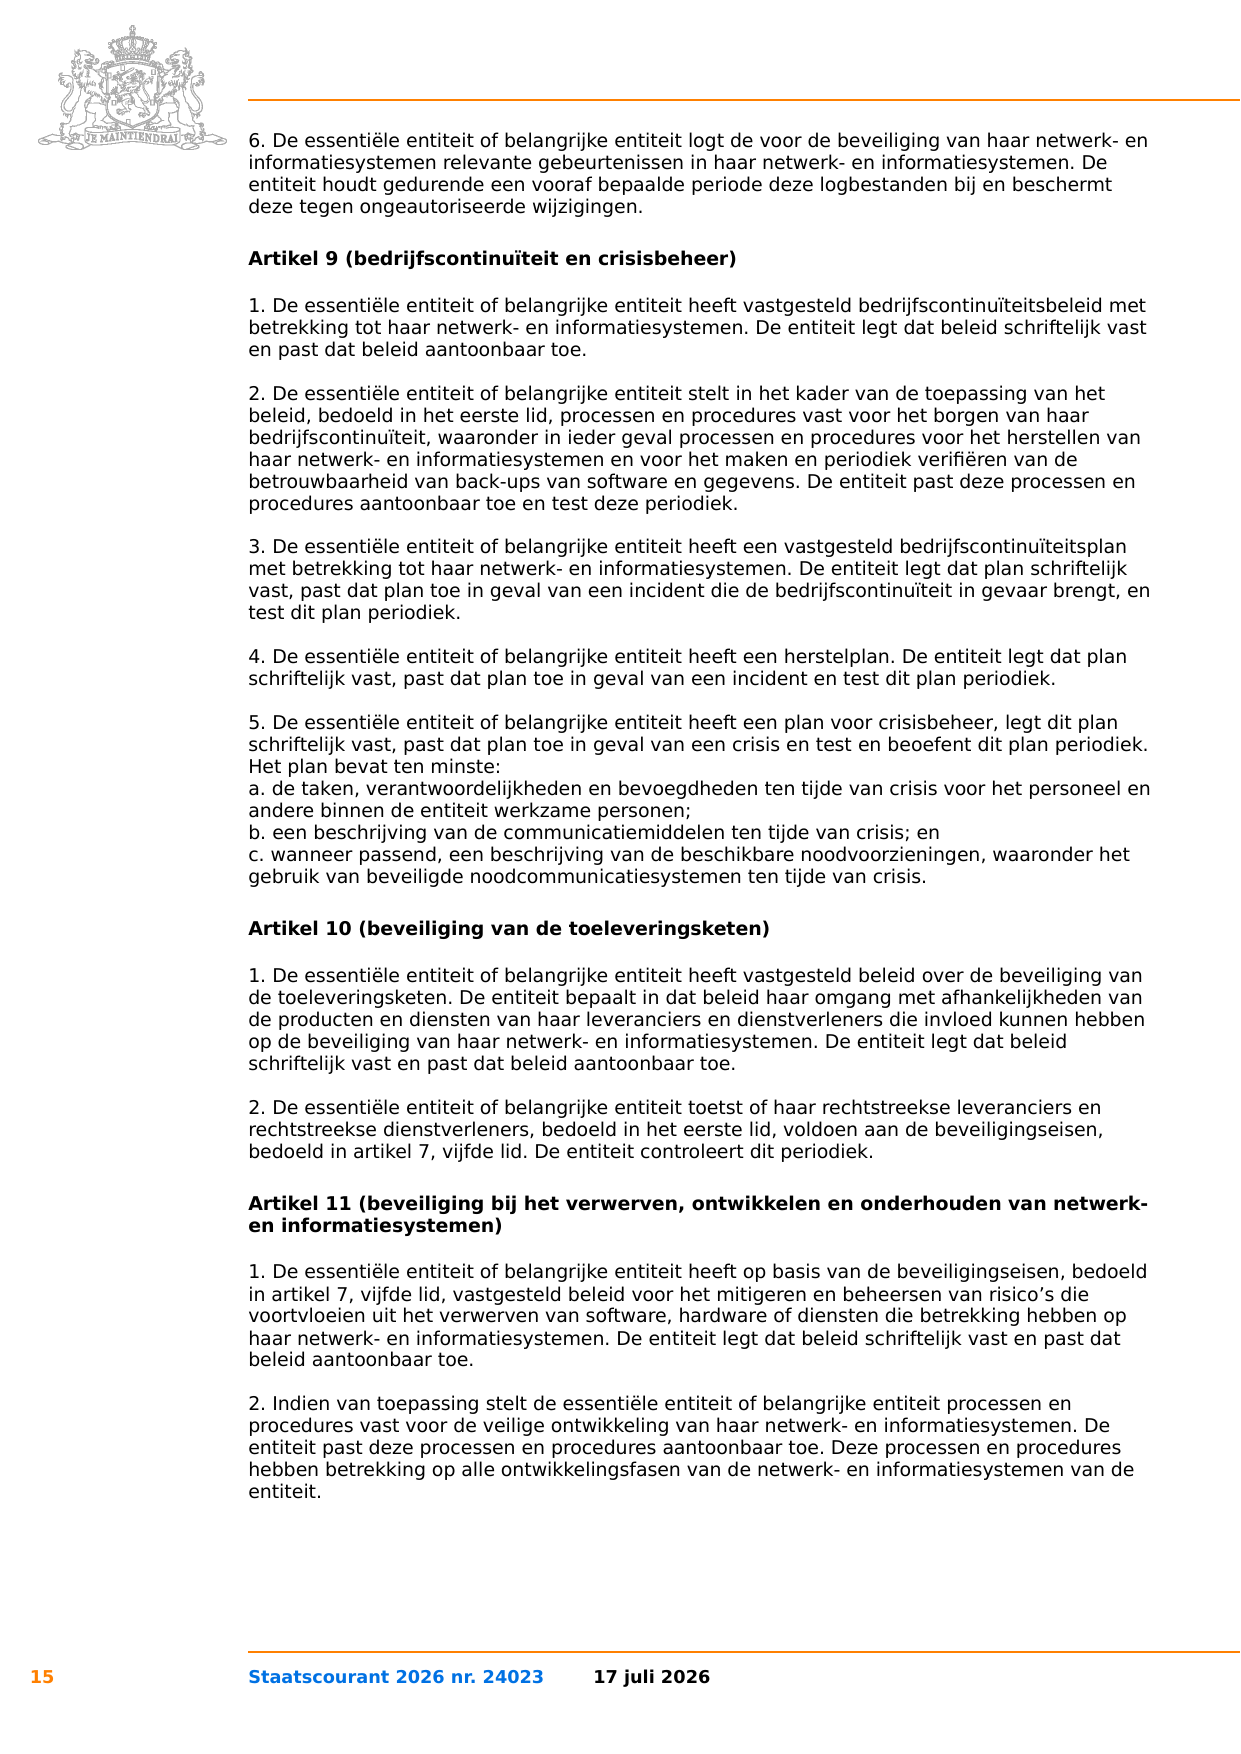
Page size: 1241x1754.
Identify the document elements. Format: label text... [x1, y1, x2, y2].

text 4. De essentiële entiteit of belangrijke entiteit heeft een herstelplan. De entiteit legt dat plan schriftelijk vast, past dat plan toe in geval van een incident en test dit plan periodiek. [248, 646, 1163, 690]
subtitle Artikel 10 (beveiliging van de toeleveringsketen) [248, 918, 1163, 940]
text 2. Indien van toepassing stelt de essentiële entiteit of belangrijke entiteit processen en procedures vast voor de veilige ontwikkeling van haar netwerk- en informatiesystemen. De entiteit past deze processen en procedures aantoonbaar toe. Deze processen en procedures hebben betrekking op alle ontwikkelingsfasen van de netwerk- en informatiesystemen van de entiteit. [248, 1393, 1163, 1503]
subtitle Artikel 9 (bedrijfscontinuïteit en crisisbeheer) [248, 248, 1163, 270]
text 2. De essentiële entiteit of belangrijke entiteit stelt in het kader van de toepassing van het beleid, bedoeld in het eerste lid, processen en procedures vast voor het borgen van haar bedrijfscontinuïteit, waaronder in ieder geval processen en procedures voor het herstellen van haar netwerk- en informatiesystemen en voor het maken en periodiek verifiëren van de betrouwbaarheid van back-ups van software en gegevens. De entiteit past deze processen en procedures aantoonbaar toe en test deze periodiek. [248, 383, 1163, 514]
subtitle Artikel 11 (beveiliging bij het verwerven, ontwikkelen en onderhouden van netwerk- en informatiesystemen) [248, 1192, 1163, 1236]
text 1. De essentiële entiteit of belangrijke entiteit heeft op basis van de beveiligingseisen, bedoeld in artikel 7, vijfde lid, vastgesteld beleid voor het mitigeren en beheersen van risico’s die voortvloeien uit het verwerven van software, hardware of diensten die betrekking hebben op haar netwerk- en informatiesystemen. De entiteit legt dat beleid schriftelijk vast en past dat beleid aantoonbaar toe. [248, 1261, 1163, 1371]
text 1. De essentiële entiteit of belangrijke entiteit heeft vastgesteld bedrijfscontinuïteitsbeleid met betrekking tot haar netwerk- en informatiesystemen. De entiteit legt dat beleid schriftelijk vast en past dat beleid aantoonbaar toe. [248, 295, 1163, 361]
text 2. De essentiële entiteit of belangrijke entiteit toetst of haar rechtstreekse leveranciers en rechtstreekse dienstverleners, bedoeld in het eerste lid, voldoen aan de beveiligingseisen, bedoeld in artikel 7, vijfde lid. De entiteit controleert dit periodiek. [248, 1097, 1163, 1162]
text 6. De essentiële entiteit of belangrijke entiteit logt de voor de beveiliging van haar netwerk- en informatiesystemen relevante gebeurtenissen in haar netwerk- en informatiesystemen. De entiteit houdt gedurende een vooraf bepaalde periode deze logbestanden bij en beschermt deze tegen ongeautoriseerde wijzigingen. [248, 130, 1163, 218]
text 5. De essentiële entiteit of belangrijke entiteit heeft een plan voor crisisbeheer, legt dit plan schriftelijk vast, past dat plan toe in geval van een crisis en test en beoefent dit plan periodiek. Het plan bevat ten minste: [248, 712, 1163, 778]
text b. een beschrijving van de communicatiemiddelen ten tijde van crisis; en [248, 822, 1163, 844]
text c. wanneer passend, een beschrijving van de beschikbare noodvoorzieningen, waaronder het gebruik van beveiligde noodcommunicatiesystemen ten tijde van crisis. [248, 844, 1163, 888]
picture [38, 25, 227, 150]
text a. de taken, verantwoordelijkheden en bevoegdheden ten tijde van crisis voor het personeel en andere binnen de entiteit werkzame personen; [248, 778, 1163, 822]
text 3. De essentiële entiteit of belangrijke entiteit heeft een vastgesteld bedrijfscontinuïteitsplan met betrekking tot haar netwerk- en informatiesystemen. De entiteit legt dat plan schriftelijk vast, past dat plan toe in geval van een incident die de bedrijfscontinuïteit in gevaar brengt, en test dit plan periodiek. [248, 536, 1163, 624]
text 1. De essentiële entiteit of belangrijke entiteit heeft vastgesteld beleid over de beveiliging van de toeleveringsketen. De entiteit bepaalt in dat beleid haar omgang met afhankelijkheden van de producten en diensten van haar leveranciers en dienstverleners die invloed kunnen hebben op de beveiliging van haar netwerk- en informatiesystemen. De entiteit legt dat beleid schriftelijk vast en past dat beleid aantoonbaar toe. [248, 965, 1163, 1075]
